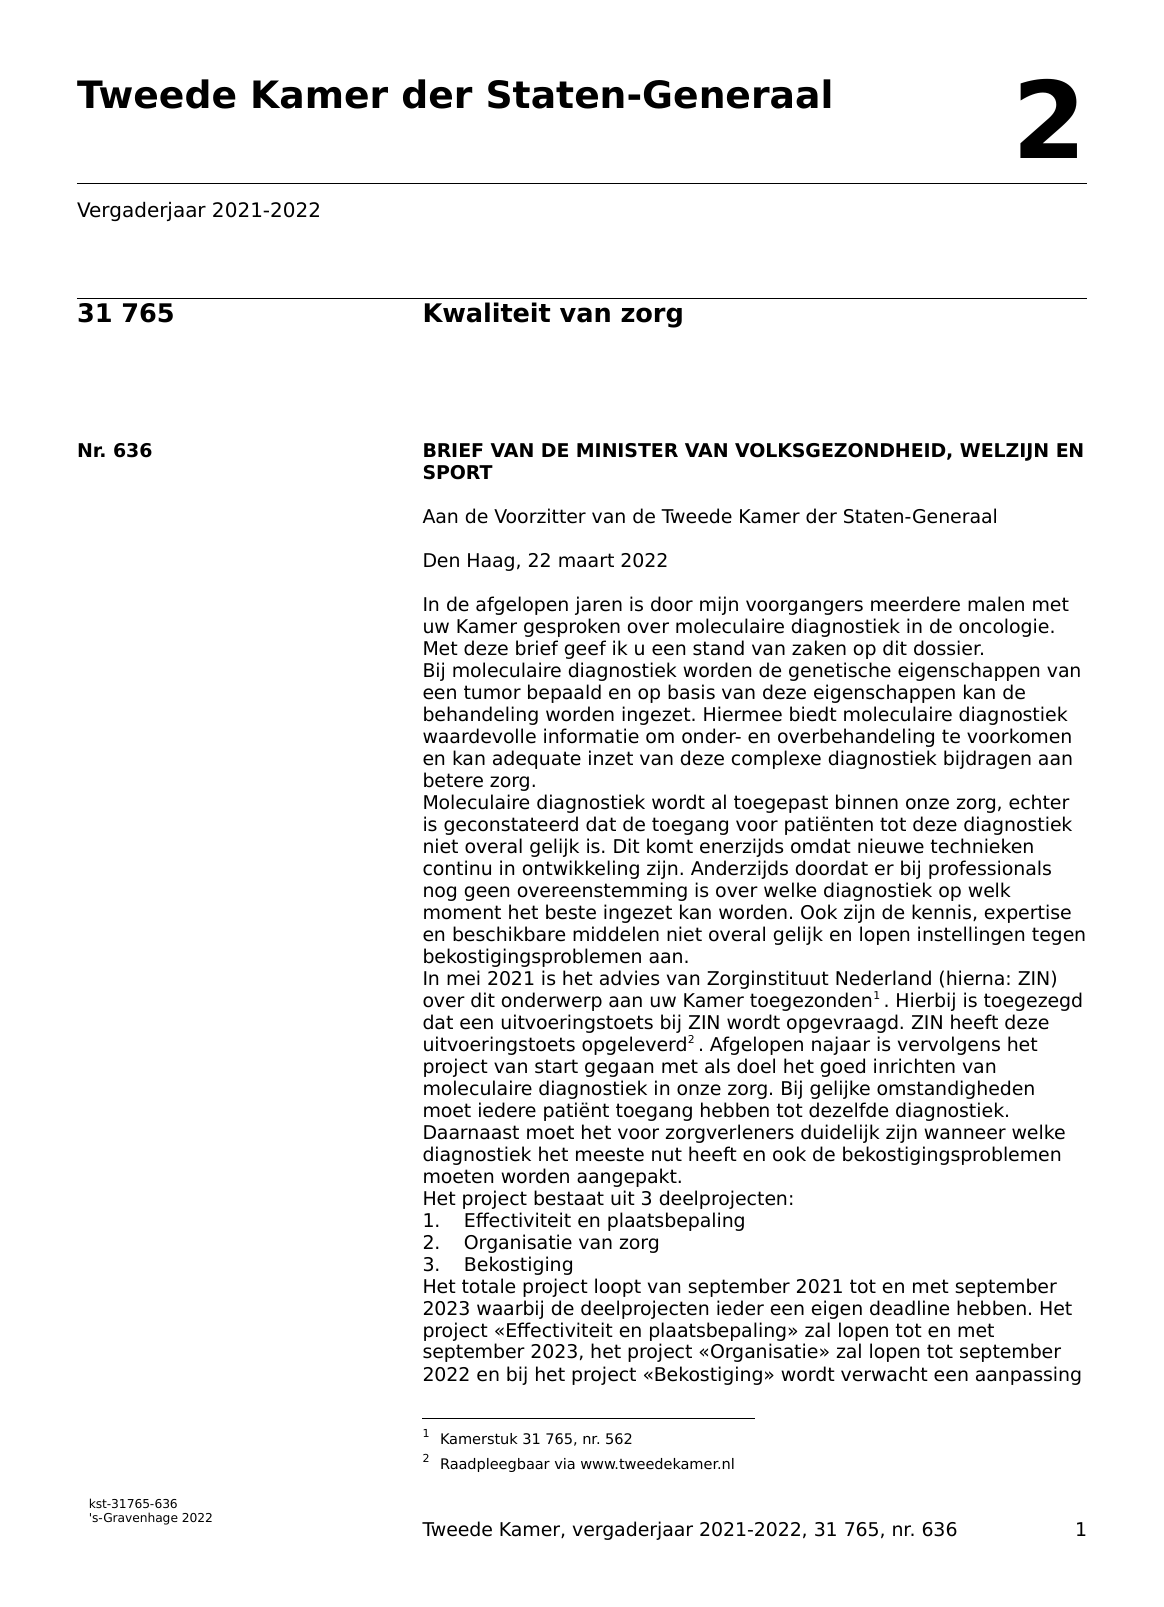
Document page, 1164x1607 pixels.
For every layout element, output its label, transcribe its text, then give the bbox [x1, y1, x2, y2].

text In de afgelopen jaren is door mijn voorgangers meerdere malen met uw Kamer gesproken over moleculaire diagnostiek in de oncologie. Met deze brief geef ik u een stand van zaken op dit dossier. [422, 594, 1087, 660]
table_header Tweede Kamer der Staten-Generaal [77, 59, 886, 183]
text Het totale project loopt van september 2021 tot en met september 2023 waarbij de deelprojecten ieder een eigen deadline hebben. Het project «Effectiviteit en plaatsbepaling» zal lopen tot en met september 2023, het project «Organisatie» zal lopen tot september 2022 en bij het project «Bekostiging» wordt verwacht een aanpassing [422, 1276, 1087, 1385]
text 's-Gravenhage 2022 [88, 1511, 323, 1525]
table_header 2 [886, 59, 1087, 183]
text Moleculaire diagnostiek wordt al toegepast binnen onze zorg, echter is geconstateerd dat de toegang voor patiënten tot deze diagnostiek niet overal gelijk is. Dit komt enerzijds omdat nieuwe technieken continu in ontwikkeling zijn. Anderzijds doordat er bij professionals nog geen overeenstemming is over welke diagnostiek op welk moment het beste ingezet kan worden. Ook zijn de kennis, expertise en beschikbare middelen niet overal gelijk en lopen instellingen tegen bekostigingsproblemen aan. [422, 792, 1087, 968]
text Aan de Voorzitter van de Tweede Kamer der Staten-Generaal [422, 506, 1087, 528]
text Raadpleegbaar via www.tweedekamer.nl [422, 1452, 1087, 1474]
subtitle Nr. 636 BRIEF VAN DE MINISTER VAN VOLKSGEZONDHEID, WELZIJN EN SPORT [77, 440, 1087, 484]
text Kamerstuk 31 765, nr. 562 [422, 1427, 1087, 1449]
subtitle 31 765 Kwaliteit van zorg [77, 299, 1087, 329]
text 2. Organisatie van zorg [422, 1232, 1087, 1253]
text In mei 2021 is het advies van Zorginstituut Nederland (hierna: ZIN) over dit onderwerp aan uw Kamer toegezonden. Hierbij is toegezegd dat een uitvoeringstoets bij ZIN wordt opgevraagd. ZIN heeft deze uitvoeringstoets opgeleverd. Afgelopen najaar is vervolgens het project van start gegaan met als doel het goed inrichten van moleculaire diagnostiek in onze zorg. Bij gelijke omstandigheden moet iedere patiënt toegang hebben tot dezelfde diagnostiek. Daarnaast moet het voor zorgverleners duidelijk zijn wanneer welke diagnostiek het meeste nut heeft en ook de bekostigingsproblemen moeten worden aangepakt. [422, 968, 1087, 1188]
text 1. Effectiviteit en plaatsbepaling [422, 1209, 1087, 1232]
table_cell Vergaderjaar 2021-2022 [77, 184, 1087, 298]
text Het project bestaat uit 3 deelprojecten: [422, 1188, 1087, 1209]
text Den Haag, 22 maart 2022 [422, 550, 1087, 572]
text kst-31765-636 [88, 1497, 323, 1511]
text Bij moleculaire diagnostiek worden de genetische eigenschappen van een tumor bepaald en op basis van deze eigenschappen kan de behandeling worden ingezet. Hiermee biedt moleculaire diagnostiek waardevolle informatie om onder- en overbehandeling te voorkomen en kan adequate inzet van deze complexe diagnostiek bijdragen aan betere zorg. [422, 660, 1087, 792]
text 3. Bekostiging [422, 1253, 1087, 1276]
